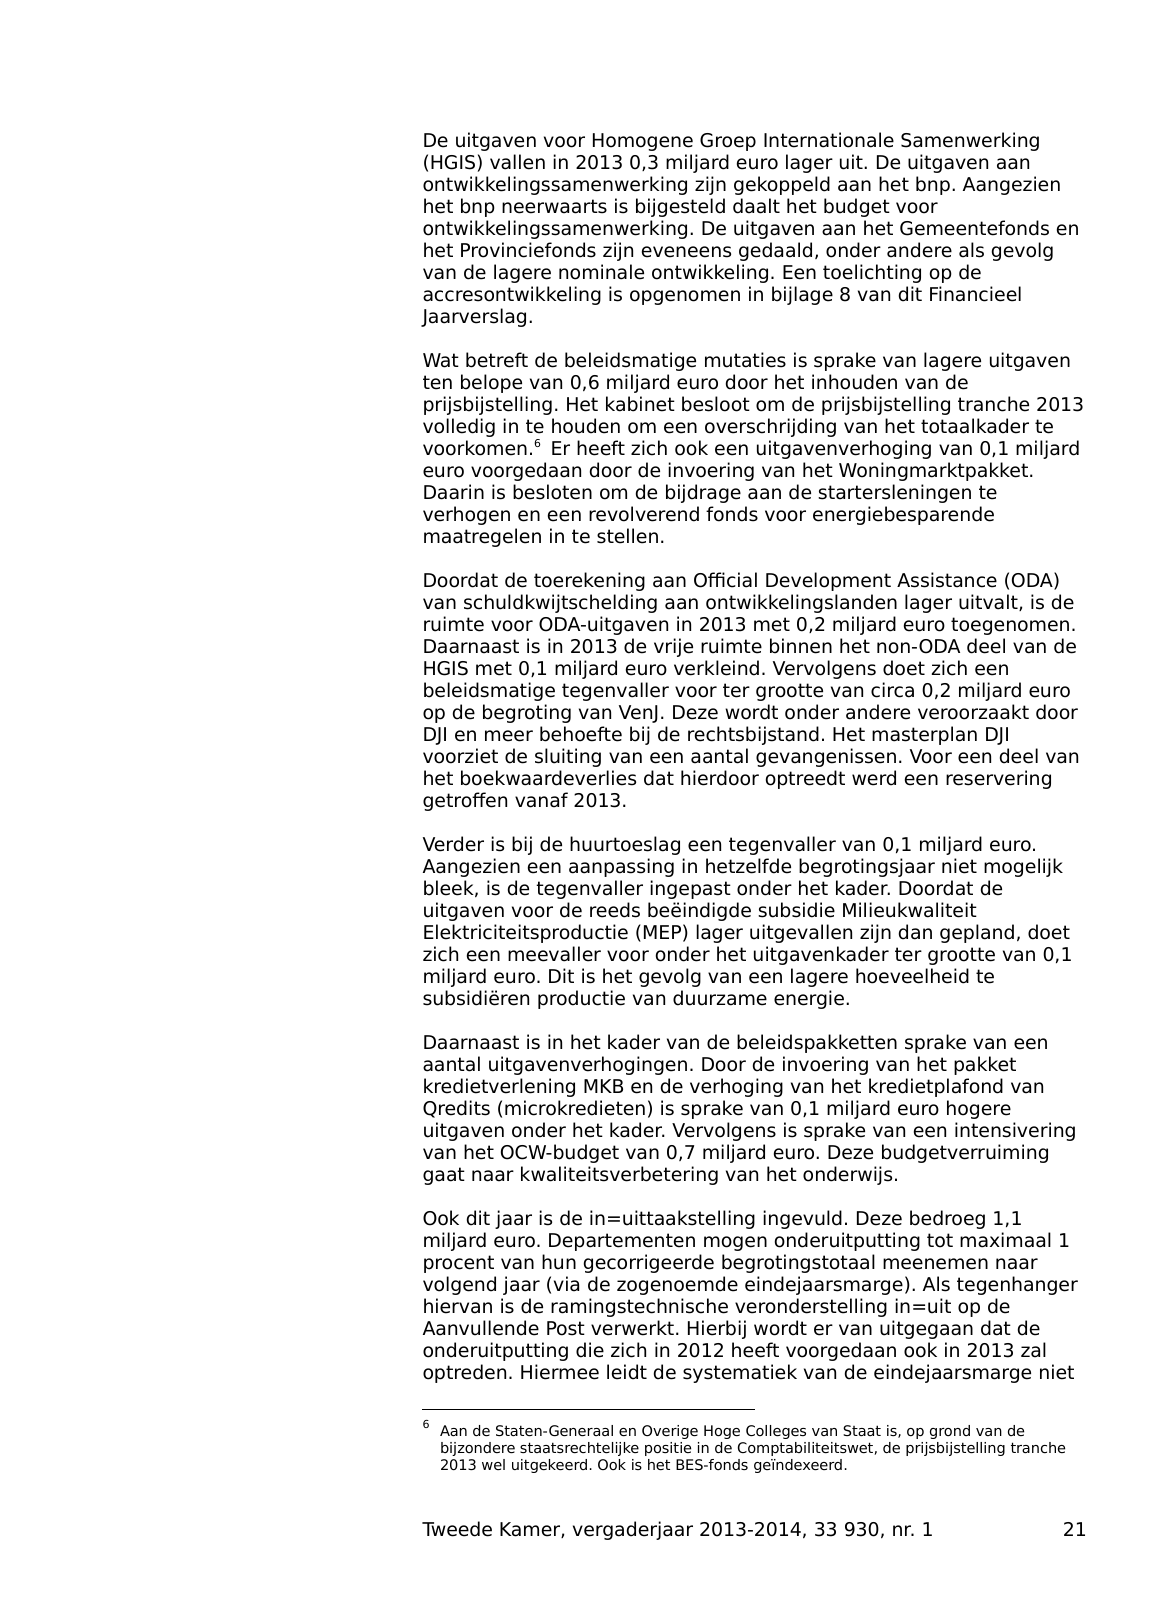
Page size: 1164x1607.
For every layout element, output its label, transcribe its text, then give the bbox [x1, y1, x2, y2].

text Aan de Staten-Generaal en Overige Hoge Colleges van Staat is, op grond van de bijzondere staatsrechtelijke positie in de Comptabiliteitswet, de prijsbijstelling tranche 2013 wel uitgekeerd. Ook is het BES-fonds geïndexeerd. [422, 1418, 1087, 1474]
text Verder is bij de huurtoeslag een tegenvaller van 0,1 miljard euro. Aangezien een aanpassing in hetzelfde begrotingsjaar niet mogelijk bleek, is de tegenvaller ingepast onder het kader. Doordat de uitgaven voor de reeds beëindigde subsidie Milieukwaliteit Elektriciteitsproductie (MEP) lager uitgevallen zijn dan gepland, doet zich een meevaller voor onder het uitgavenkader ter grootte van 0,1 miljard euro. Dit is het gevolg van een lagere hoeveelheid te subsidiëren productie van duurzame energie. [422, 834, 1087, 1010]
text Ook dit jaar is de in=uittaakstelling ingevuld. Deze bedroeg 1,1 miljard euro. Departementen mogen onderuitputting tot maximaal 1 procent van hun gecorrigeerde begrotingstotaal meenemen naar volgend jaar (via de zogenoemde eindejaarsmarge). Als tegenhanger hiervan is de ramingstechnische veronderstelling in=uit op de Aanvullende Post verwerkt. Hierbij wordt er van uitgegaan dat de onderuitputting die zich in 2012 heeft voorgedaan ook in 2013 zal optreden. Hiermee leidt de systematiek van de eindejaarsmarge niet [422, 1208, 1087, 1384]
text Daarnaast is in het kader van de beleidspakketten sprake van een aantal uitgavenverhogingen. Door de invoering van het pakket kredietverlening MKB en de verhoging van het kredietplafond van Qredits (microkredieten) is sprake van 0,1 miljard euro hogere uitgaven onder het kader. Vervolgens is sprake van een intensivering van het OCW-budget van 0,7 miljard euro. Deze budgetverruiming gaat naar kwaliteitsverbetering van het onderwijs. [422, 1032, 1087, 1186]
text Wat betreft de beleidsmatige mutaties is sprake van lagere uitgaven ten belope van 0,6 miljard euro door het inhouden van de prijsbijstelling. Het kabinet besloot om de prijsbijstelling tranche 2013 volledig in te houden om een overschrijding van het totaalkader te voorkomen. Er heeft zich ook een uitgavenverhoging van 0,1 miljard euro voorgedaan door de invoering van het Woningmarktpakket. Daarin is besloten om de bijdrage aan de startersleningen te verhogen en een revolverend fonds voor energiebesparende maatregelen in te stellen. [422, 350, 1087, 548]
text Doordat de toerekening aan Official Development Assistance (ODA) van schuldkwijtschelding aan ontwikkelingslanden lager uitvalt, is de ruimte voor ODA-uitgaven in 2013 met 0,2 miljard euro toegenomen. Daarnaast is in 2013 de vrije ruimte binnen het non-ODA deel van de HGIS met 0,1 miljard euro verkleind. Vervolgens doet zich een beleidsmatige tegenvaller voor ter grootte van circa 0,2 miljard euro op de begroting van VenJ. Deze wordt onder andere veroorzaakt door DJI en meer behoefte bij de rechtsbijstand. Het masterplan DJI voorziet de sluiting van een aantal gevangenissen. Voor een deel van het boekwaardeverlies dat hierdoor optreedt werd een reservering getroffen vanaf 2013. [422, 570, 1087, 812]
text De uitgaven voor Homogene Groep Internationale Samenwerking (HGIS) vallen in 2013 0,3 miljard euro lager uit. De uitgaven aan ontwikkelingssamenwerking zijn gekoppeld aan het bnp. Aangezien het bnp neerwaarts is bijgesteld daalt het budget voor ontwikkelingssamenwerking. De uitgaven aan het Gemeentefonds en het Provinciefonds zijn eveneens gedaald, onder andere als gevolg van de lagere nominale ontwikkeling. Een toelichting op de accresontwikkeling is opgenomen in bijlage 8 van dit Financieel Jaarverslag. [422, 130, 1087, 328]
